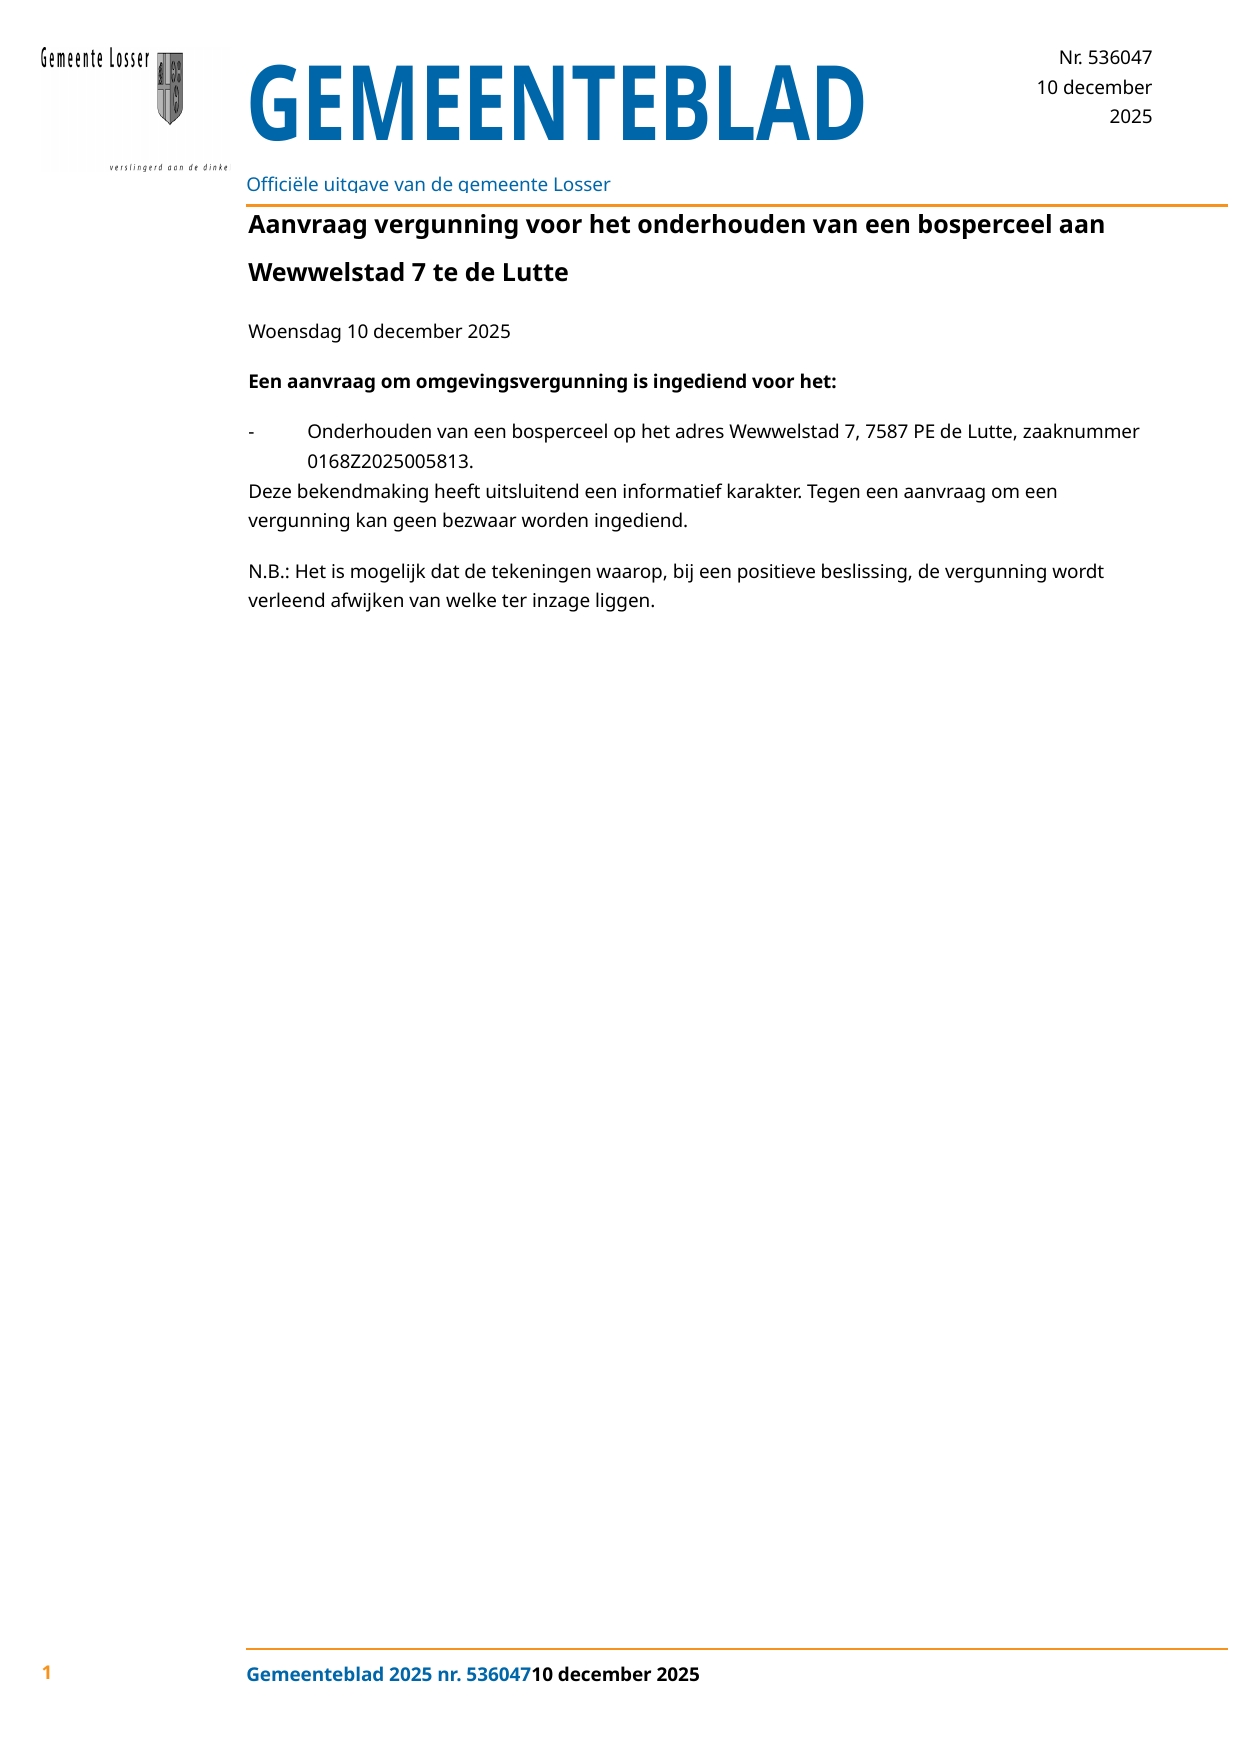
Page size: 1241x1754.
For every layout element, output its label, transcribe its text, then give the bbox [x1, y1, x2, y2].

text Woensdag 10 december 2025 [248, 318, 1152, 344]
text Een aanvraag om omgevingsvergunning is ingediend voor het: [248, 368, 1152, 394]
list Onderhouden van een bosperceel op het adres Wewwelstad 7, 7587 PE de Lutte, zaaknummer 0168Z2025005813. [248, 419, 1152, 474]
text Aanvraag vergunning voor het onderhouden van een bosperceel aan Wewwelstad 7 te de Lutte [248, 207, 1152, 288]
text Deze bekendmaking heeft uitsluitend een informatief karakter. Tegen een aanvraag om een vergunning kan geen bezwaar worden ingediend. [248, 478, 1152, 533]
text N.B.: Het is mogelijk dat de tekeningen waarop, bij een positieve beslissing, de vergunning wordt verleend afwijken van welke ter inzage liggen. [248, 558, 1152, 613]
picture [41, 47, 231, 172]
